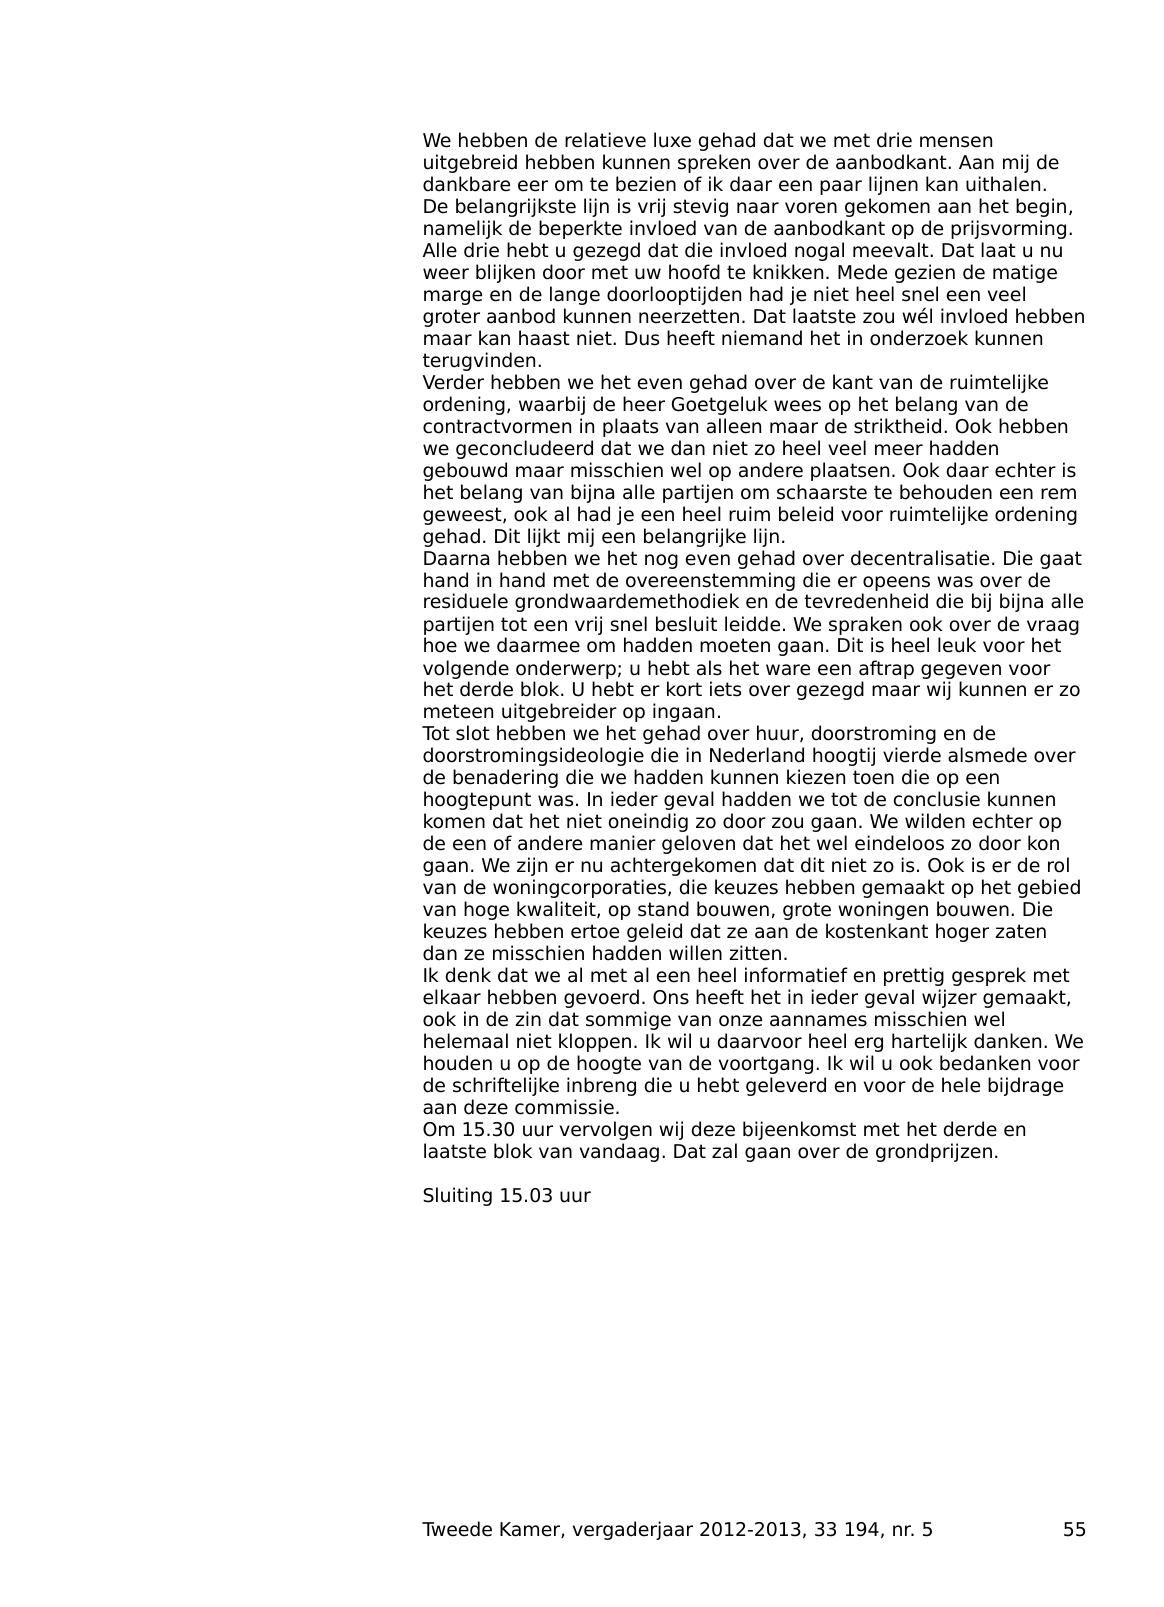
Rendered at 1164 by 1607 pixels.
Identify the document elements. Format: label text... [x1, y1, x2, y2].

text Om 15.30 uur vervolgen wij deze bijeenkomst met het derde en laatste blok van vandaag. Dat zal gaan over de grondprijzen. [422, 1119, 1087, 1163]
text We hebben de relatieve luxe gehad dat we met drie mensen uitgebreid hebben kunnen spreken over de aanbodkant. Aan mij de dankbare eer om te bezien of ik daar een paar lijnen kan uithalen. [422, 130, 1087, 196]
text Ik denk dat we al met al een heel informatief en prettig gesprek met elkaar hebben gevoerd. Ons heeft het in ieder geval wijzer gemaakt, ook in de zin dat sommige van onze aannames misschien wel helemaal niet kloppen. Ik wil u daarvoor heel erg hartelijk danken. We houden u op de hoogte van de voortgang. Ik wil u ook bedanken voor de schriftelijke inbreng die u hebt geleverd en voor de hele bijdrage aan deze commissie. [422, 965, 1087, 1119]
text Verder hebben we het even gehad over de kant van de ruimtelijke ordening, waarbij de heer Goetgeluk wees op het belang van de contractvormen in plaats van alleen maar de striktheid. Ook hebben we geconcludeerd dat we dan niet zo heel veel meer hadden gebouwd maar misschien wel op andere plaatsen. Ook daar echter is het belang van bijna alle partijen om schaarste te behouden een rem geweest, ook al had je een heel ruim beleid voor ruimtelijke ordening gehad. Dit lijkt mij een belangrijke lijn. [422, 372, 1087, 547]
text Daarna hebben we het nog even gehad over decentralisatie. Die gaat hand in hand met de overeenstemming die er opeens was over de residuele grondwaardemethodiek en de tevredenheid die bij bijna alle partijen tot een vrij snel besluit leidde. We spraken ook over de vraag hoe we daarmee om hadden moeten gaan. Dit is heel leuk voor het volgende onderwerp; u hebt als het ware een aftrap gegeven voor het derde blok. U hebt er kort iets over gezegd maar wij kunnen er zo meteen uitgebreider op ingaan. [422, 547, 1087, 723]
text Sluiting 15.03 uur [422, 1185, 1087, 1207]
text De belangrijkste lijn is vrij stevig naar voren gekomen aan het begin, namelijk de beperkte invloed van de aanbodkant op de prijsvorming. Alle drie hebt u gezegd dat die invloed nogal meevalt. Dat laat u nu weer blijken door met uw hoofd te knikken. Mede gezien de matige marge en de lange doorlooptijden had je niet heel snel een veel groter aanbod kunnen neerzetten. Dat laatste zou wél invloed hebben maar kan haast niet. Dus heeft niemand het in onderzoek kunnen terugvinden. [422, 196, 1087, 372]
text Tot slot hebben we het gehad over huur, doorstroming en de doorstromingsideologie die in Nederland hoogtij vierde alsmede over de benadering die we hadden kunnen kiezen toen die op een hoogtepunt was. In ieder geval hadden we tot de conclusie kunnen komen dat het niet oneindig zo door zou gaan. We wilden echter op de een of andere manier geloven dat het wel eindeloos zo door kon gaan. We zijn er nu achtergekomen dat dit niet zo is. Ook is er de rol van de woningcorporaties, die keuzes hebben gemaakt op het gebied van hoge kwaliteit, op stand bouwen, grote woningen bouwen. Die keuzes hebben ertoe geleid dat ze aan de kostenkant hoger zaten dan ze misschien hadden willen zitten. [422, 723, 1087, 965]
